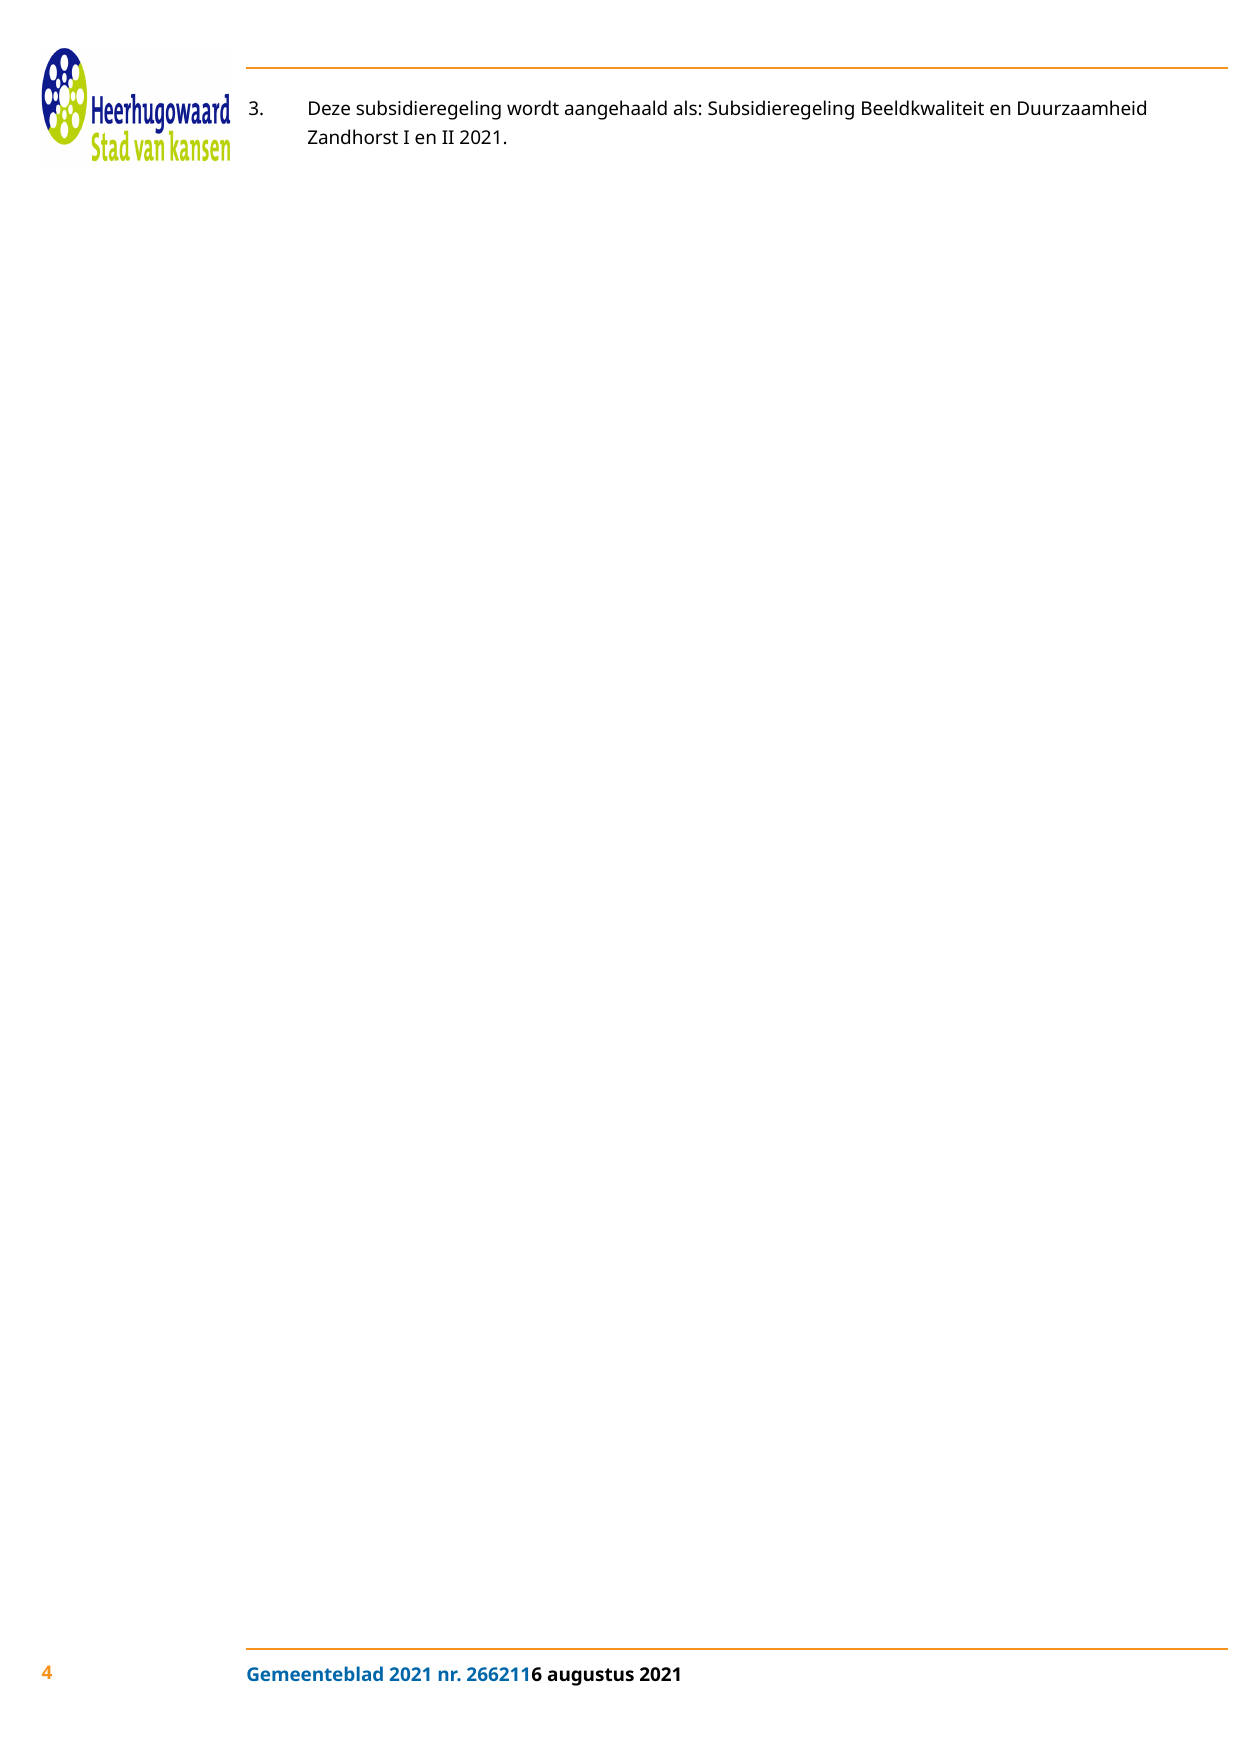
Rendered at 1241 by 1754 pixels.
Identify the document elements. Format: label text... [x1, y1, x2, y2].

picture [41, 47, 231, 172]
list Deze subsidieregeling wordt aangehaald als: Subsidieregeling Beeldkwaliteit en Duurzaamheid Zandhorst I en II 2021. [248, 95, 1152, 150]
